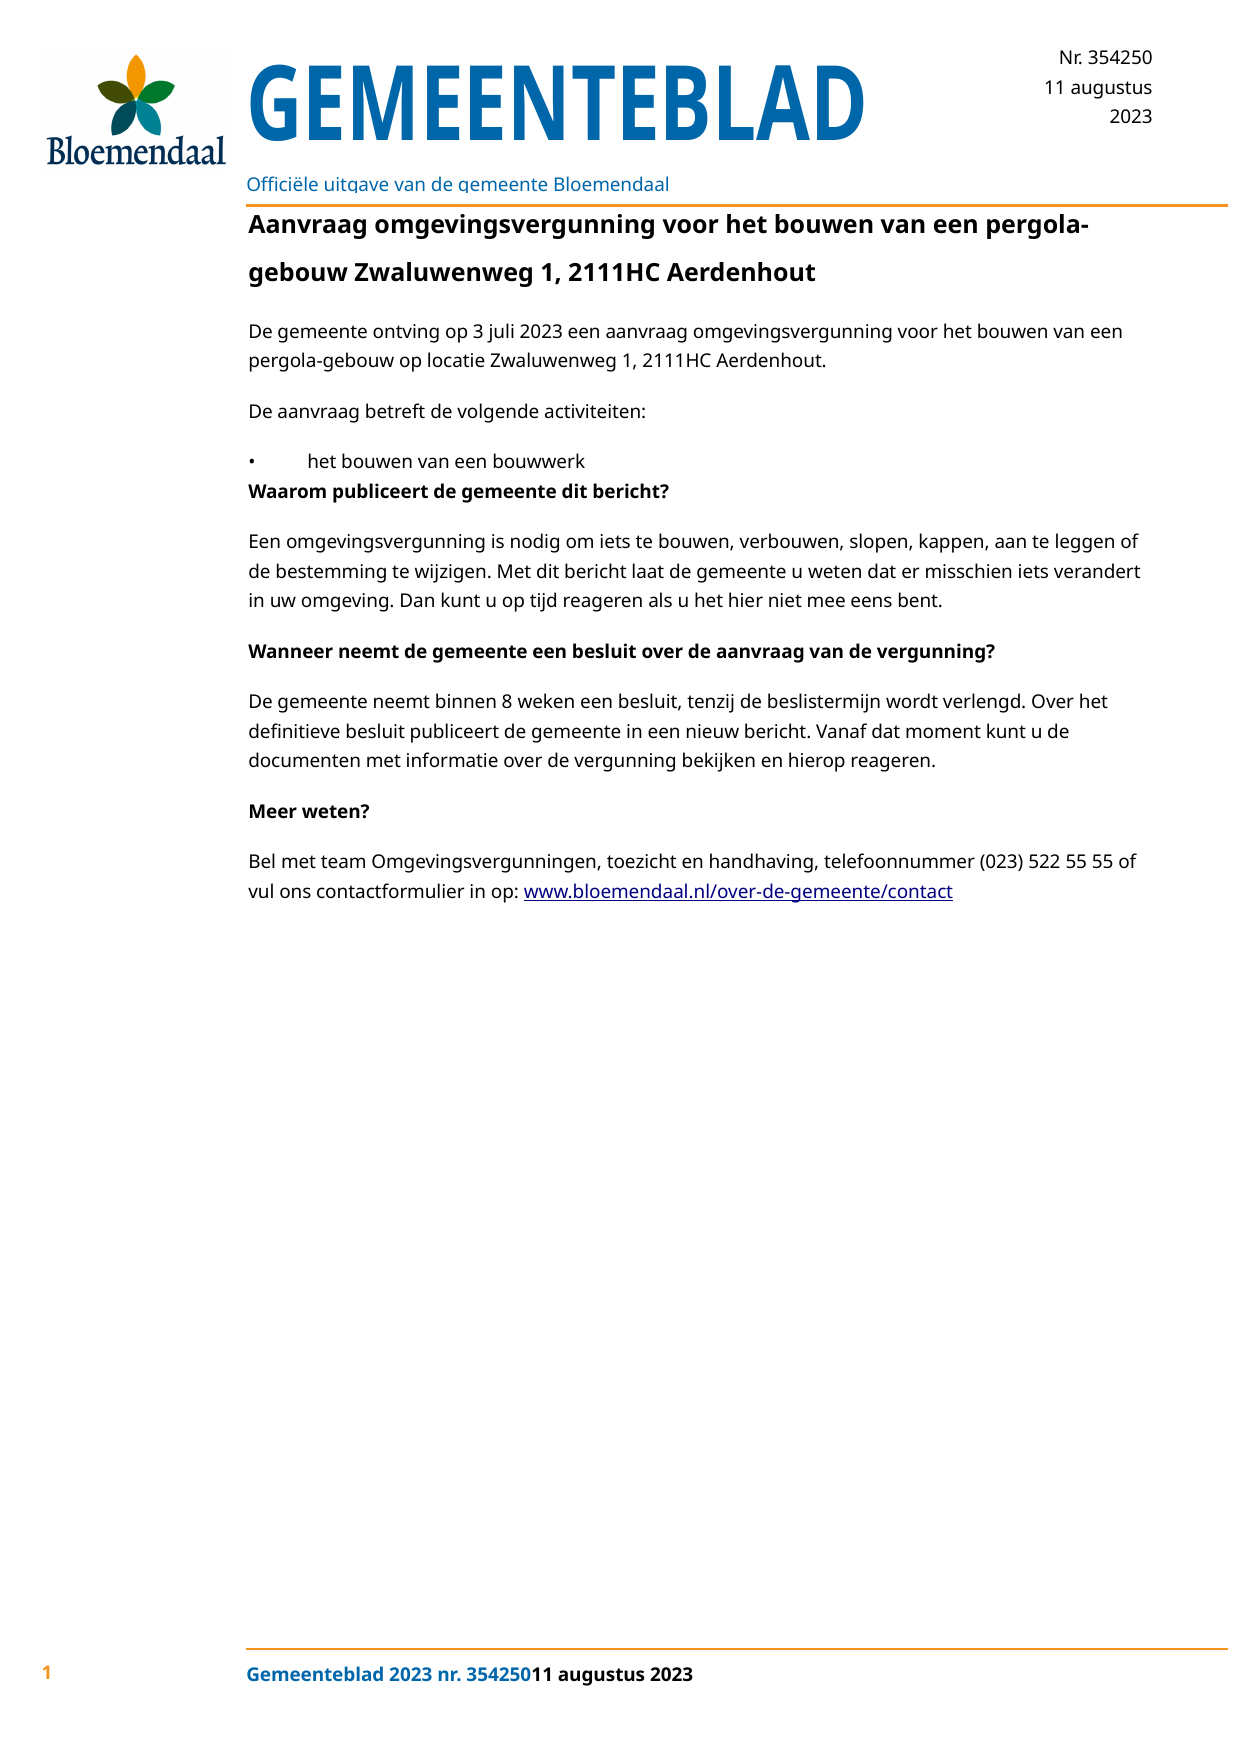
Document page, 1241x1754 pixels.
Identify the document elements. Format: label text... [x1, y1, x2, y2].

text Wanneer neemt de gemeente een besluit over de aanvraag van de vergunning? [248, 638, 1152, 664]
text De gemeente neemt binnen 8 weken een besluit, tenzij de beslistermijn wordt verlengd. Over het definitieve besluit publiceert de gemeente in een nieuw bericht. Vanaf dat moment kunt u de documenten met informatie over de vergunning bekijken en hierop reageren. [248, 688, 1152, 773]
text Bel met team Omgevingsvergunningen, toezicht en handhaving, telefoonnummer (023) 522 55 55 of vul ons contactformulier in op: www.bloemendaal.nl/over-de-gemeente/contact [248, 848, 1152, 904]
picture [41, 47, 231, 172]
text Aanvraag omgevingsvergunning voor het bouwen van een pergola-gebouw Zwaluwenweg 1, 2111HC Aerdenhout [248, 207, 1152, 288]
text De aanvraag betreft de volgende activiteiten: [248, 398, 1152, 424]
list het bouwen van een bouwwerk [248, 448, 1152, 474]
text Waarom publiceert de gemeente dit bericht? [248, 478, 1152, 504]
text De gemeente ontving op 3 juli 2023 een aanvraag omgevingsvergunning voor het bouwen van een pergola-gebouw op locatie Zwaluwenweg 1, 2111HC Aerdenhout. [248, 318, 1152, 373]
text Een omgevingsvergunning is nodig om iets te bouwen, verbouwen, slopen, kappen, aan te leggen of de bestemming te wijzigen. Met dit bericht laat de gemeente u weten dat er misschien iets verandert in uw omgeving. Dan kunt u op tijd reageren als u het hier niet mee eens bent. [248, 528, 1152, 613]
text Meer weten? [248, 798, 1152, 824]
